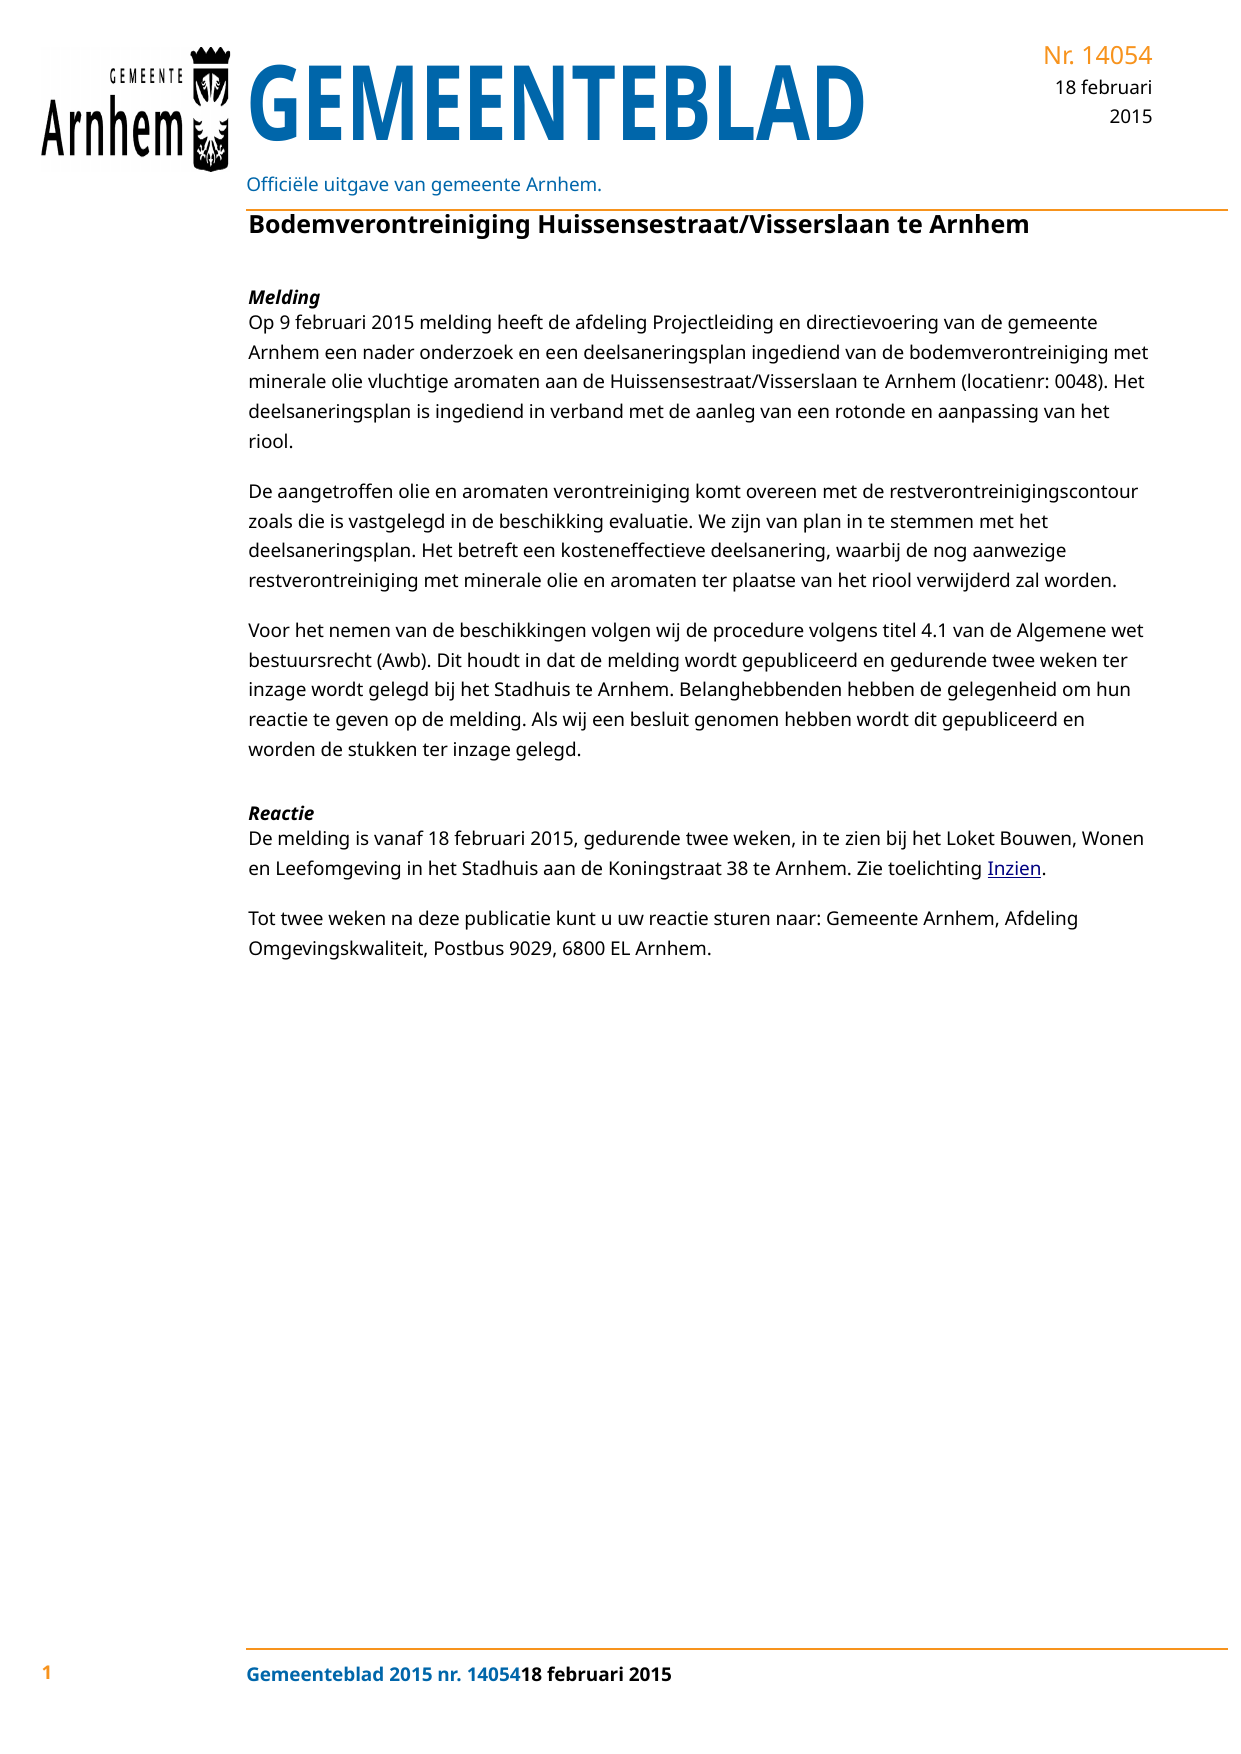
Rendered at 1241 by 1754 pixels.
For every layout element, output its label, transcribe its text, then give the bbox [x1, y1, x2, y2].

picture [41, 47, 231, 172]
text Tot twee weken na deze publicatie kunt u uw reactie sturen naar: Gemeente Arnhem, Afdeling Omgevingskwaliteit, Postbus 9029, 6800 EL Arnhem. [248, 906, 1152, 961]
text De melding is vanaf 18 februari 2015, gedurende twee weken, in te zien bij het Loket Bouwen, Wonen en Leefomgeving in het Stadhuis aan de Koningstraat 38 te Arnhem. Zie toelichting Inzien. [248, 826, 1152, 881]
text Reactie [248, 800, 1152, 826]
text Bodemverontreiniging Huissensestraat/Visserslaan te Arnhem [248, 211, 1152, 241]
text Voor het nemen van de beschikkingen volgen wij de procedure volgens titel 4.1 van de Algemene wet bestuursrecht (Awb). Dit houdt in dat de melding wordt gepubliceerd en gedurende twee weken ter inzage wordt gelegd bij het Stadhuis te Arnhem. Belanghebbenden hebben de gelegenheid om hun reactie te geven op de melding. Als wij een besluit genomen hebben wordt dit gepubliceerd en worden de stukken ter inzage gelegd. [248, 617, 1152, 762]
text De aangetroffen olie en aromaten verontreiniging komt overeen met de restverontreinigingscontour zoals die is vastgelegd in de beschikking evaluatie. We zijn van plan in te stemmen met het deelsaneringsplan. Het betreft een kosteneffectieve deelsanering, waarbij de nog aanwezige restverontreiniging met minerale olie en aromaten ter plaatse van het riool verwijderd zal worden. [248, 478, 1152, 593]
text Op 9 februari 2015 melding heeft de afdeling Projectleiding en directievoering van de gemeente Arnhem een nader onderzoek en een deelsaneringsplan ingediend van de bodemverontreiniging met minerale olie vluchtige aromaten aan de Huissensestraat/Visserslaan te Arnhem (locatienr: 0048). Het deelsaneringsplan is ingediend in verband met de aanleg van een rotonde en aanpassing van het riool. [248, 309, 1152, 454]
text Melding [248, 284, 1152, 309]
